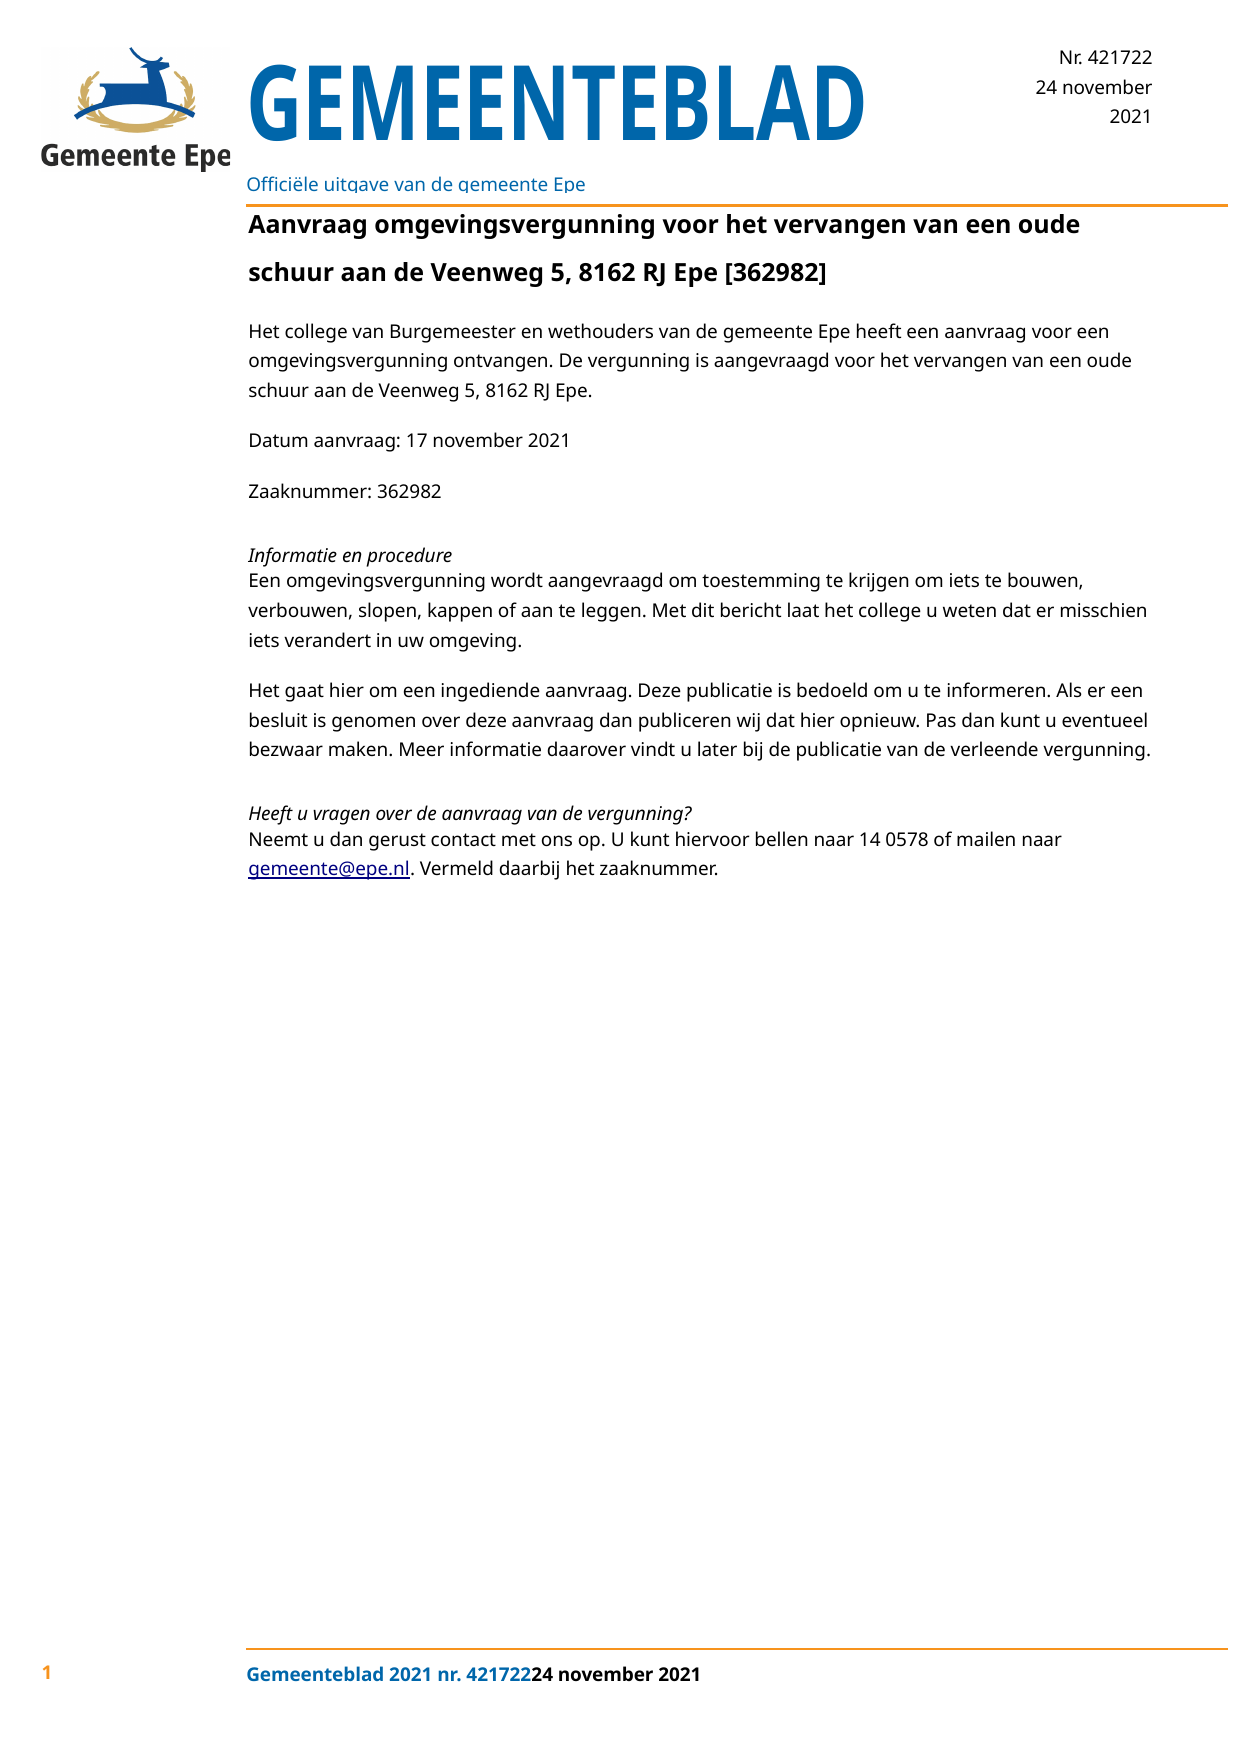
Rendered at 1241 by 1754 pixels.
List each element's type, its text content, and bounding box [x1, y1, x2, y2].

text Het gaat hier om een ingediende aanvraag. Deze publicatie is bedoeld om u te informeren. Als er een besluit is genomen over deze aanvraag dan publiceren wij dat hier opnieuw. Pas dan kunt u eventueel bezwaar maken. Meer informatie daarover vindt u later bij de publicatie van de verleende vergunning. [248, 677, 1152, 762]
text Neemt u dan gerust contact met ons op. U kunt hiervoor bellen naar 14 0578 of mailen naar gemeente@epe.nl. Vermeld daarbij het zaaknummer. [248, 826, 1152, 881]
text Zaaknummer: 362982 [248, 478, 1152, 504]
picture [41, 47, 231, 172]
text Heeft u vragen over de aanvraag van de vergunning? [248, 800, 1152, 826]
text Informatie en procedure [248, 542, 1152, 568]
text Een omgevingsvergunning wordt aangevraagd om toestemming te krijgen om iets te bouwen, verbouwen, slopen, kappen of aan te leggen. Met dit bericht laat het college u weten dat er misschien iets verandert in uw omgeving. [248, 568, 1152, 652]
text Aanvraag omgevingsvergunning voor het vervangen van een oude schuur aan de Veenweg 5, 8162 RJ Epe [362982] [248, 207, 1152, 288]
text Het college van Burgemeester en wethouders van de gemeente Epe heeft een aanvraag voor een omgevingsvergunning ontvangen. De vergunning is aangevraagd voor het vervangen van een oude schuur aan de Veenweg 5, 8162 RJ Epe. [248, 318, 1152, 403]
text Datum aanvraag: 17 november 2021 [248, 427, 1152, 453]
